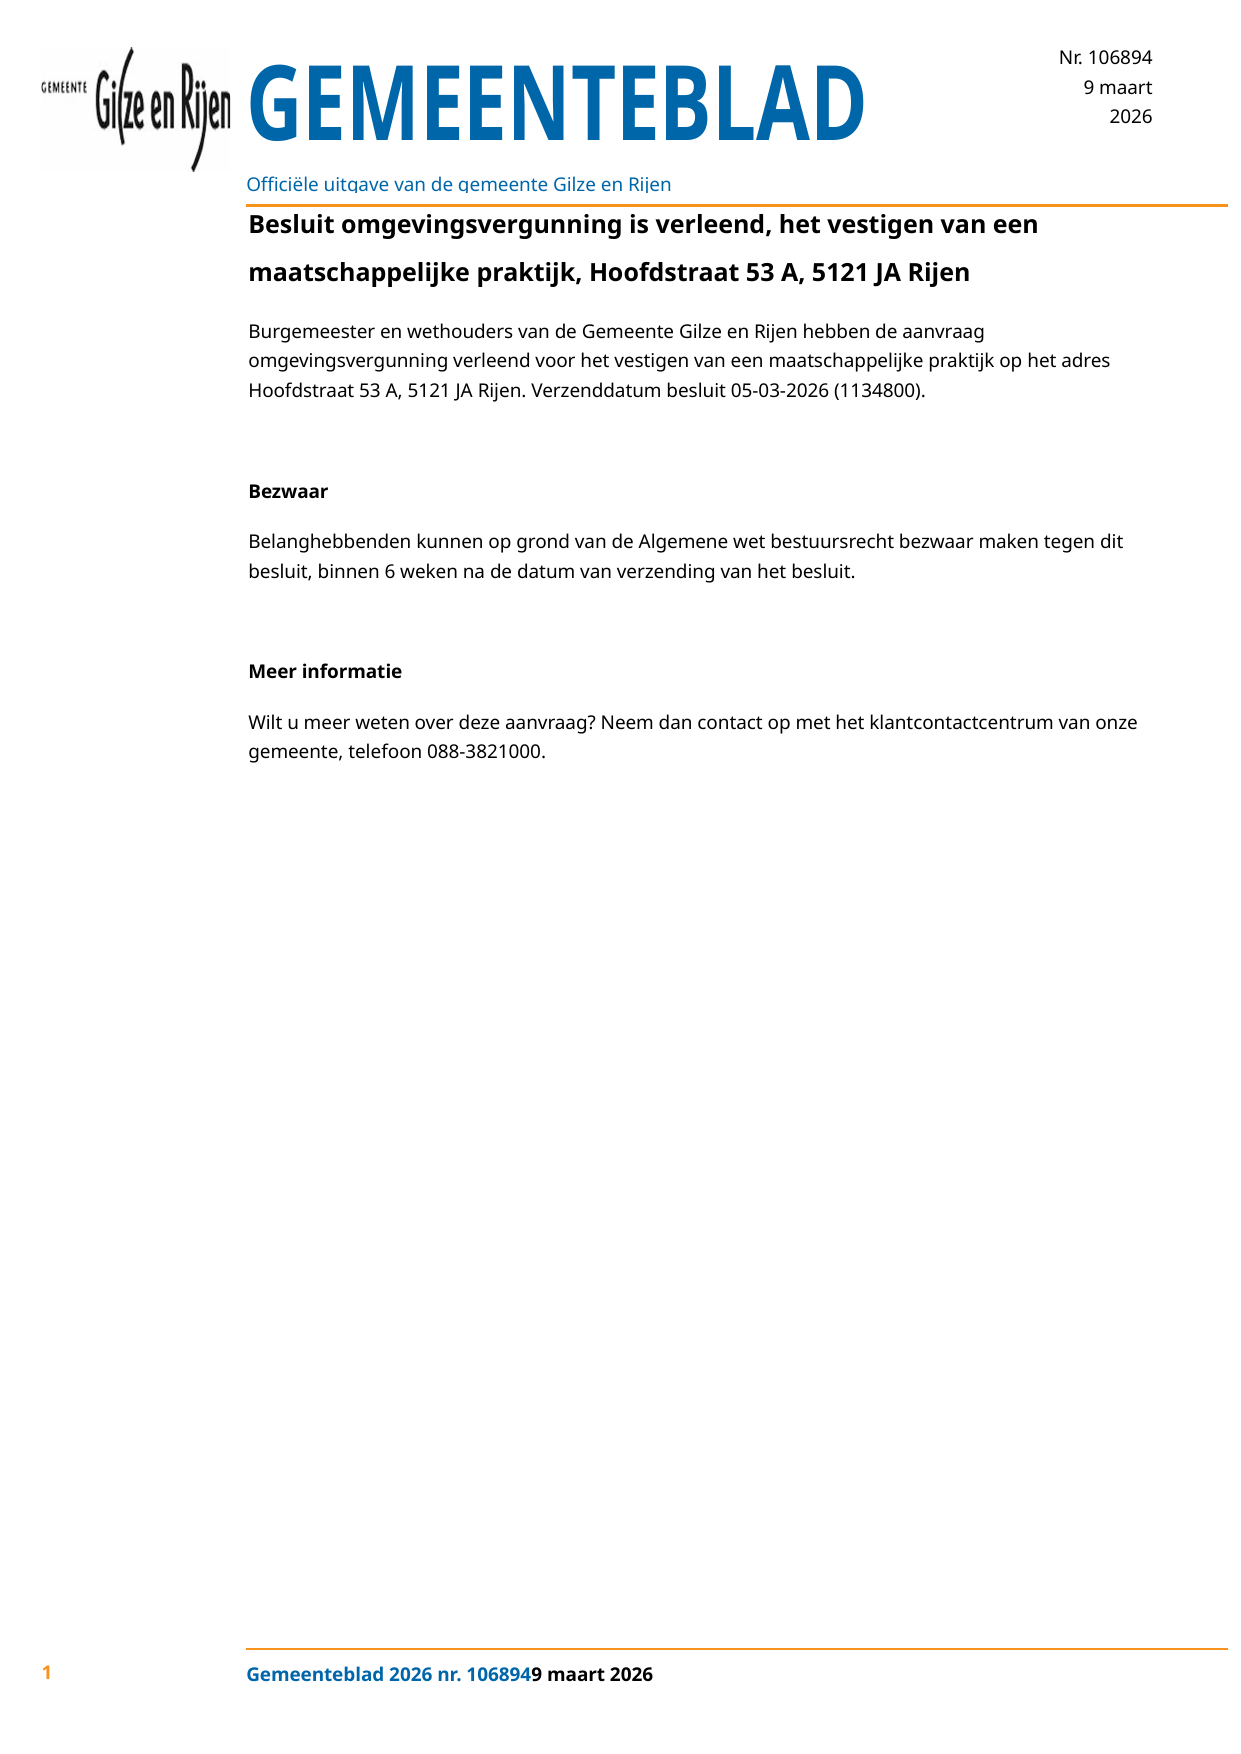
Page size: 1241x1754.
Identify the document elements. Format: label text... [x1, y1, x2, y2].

text Burgemeester en wethouders van de Gemeente Gilze en Rijen hebben de aanvraag omgevingsvergunning verleend voor het vestigen van een maatschappelijke praktijk op het adres Hoofdstraat 53 A, 5121 JA Rijen. Verzenddatum besluit 05-03-2026 (1134800). [248, 318, 1152, 403]
picture [41, 47, 231, 172]
text Wilt u meer weten over deze aanvraag? Neem dan contact op met het klantcontactcentrum van onze gemeente, telefoon 088-3821000. [248, 709, 1152, 764]
text Bezwaar [248, 478, 1152, 504]
text Besluit omgevingsvergunning is verleend, het vestigen van een maatschappelijke praktijk, Hoofdstraat 53 A, 5121 JA Rijen [248, 207, 1152, 288]
text Belanghebbenden kunnen op grond van de Algemene wet bestuursrecht bezwaar maken tegen dit besluit, binnen 6 weken na de datum van verzending van het besluit. [248, 528, 1152, 584]
text Meer informatie [248, 659, 1152, 684]
